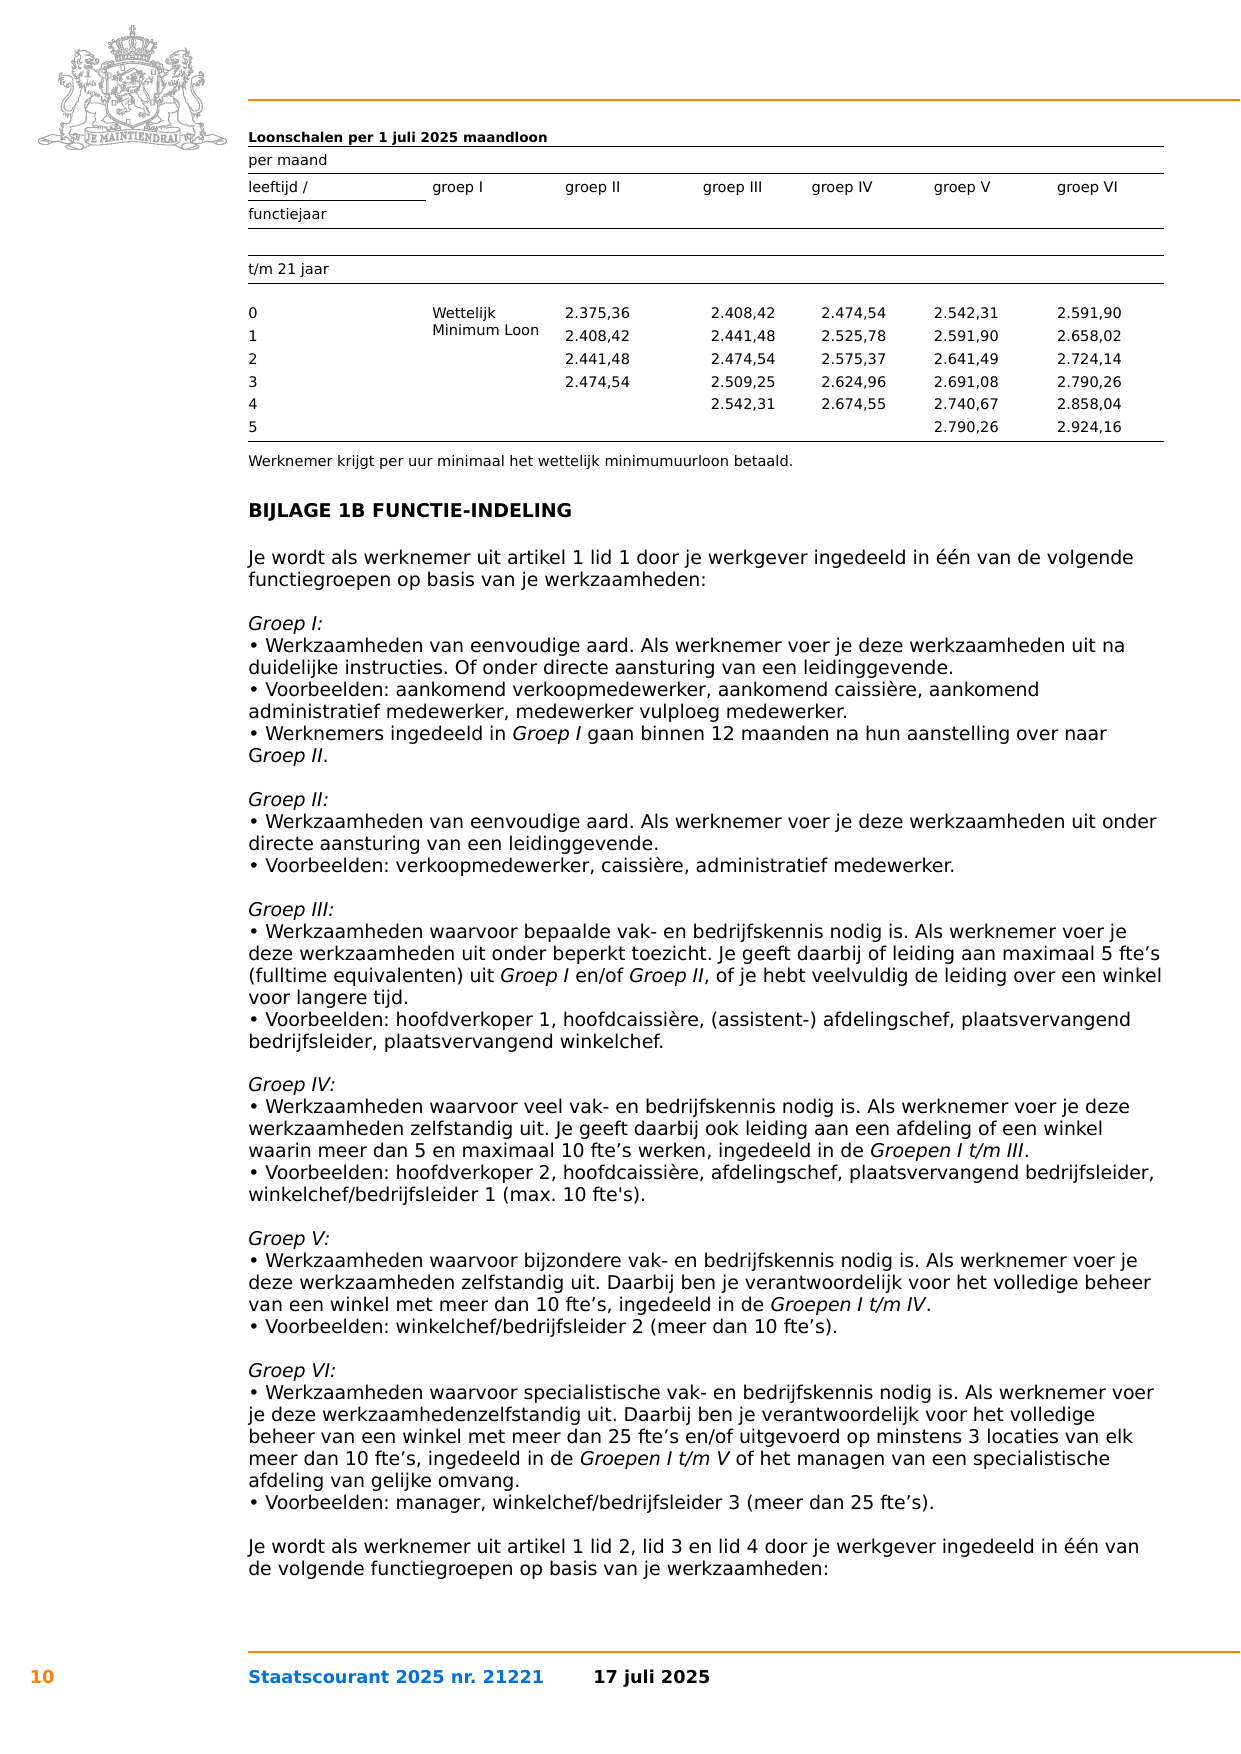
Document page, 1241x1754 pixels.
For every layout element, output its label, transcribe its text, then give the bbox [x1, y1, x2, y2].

table_cell 2.375,36 [559, 305, 705, 327]
table_cell 0 [248, 305, 426, 327]
table_cell [928, 229, 1051, 255]
table_cell 5 [248, 418, 426, 441]
text Je wordt als werknemer uit artikel 1 lid 2, lid 3 en lid 4 door je werkgever ingedeeld in één van de volgende functiegroepen op basis van je werkzaamheden: [248, 1536, 1163, 1579]
table_cell [815, 284, 928, 305]
table_cell [697, 147, 805, 173]
picture [38, 25, 227, 150]
table_cell 2.474,54 [705, 350, 815, 372]
table_cell 2.591,90 [928, 327, 1051, 350]
table_cell [1051, 284, 1163, 305]
table_cell 2.474,54 [559, 373, 705, 395]
table_cell Werknemer krijgt per uur minimaal het wettelijk minimumuurloon betaald. [248, 442, 1163, 470]
table_cell functiejaar [248, 201, 426, 228]
table_cell [426, 147, 559, 173]
table_cell 2.790,26 [1051, 373, 1163, 395]
subtitle Groep V: [248, 1228, 1163, 1250]
text • Werknemers ingedeeld in Groep I gaan binnen 12 maanden na hun aanstelling over naar Groep II. [248, 723, 1163, 767]
table_cell [426, 256, 1051, 283]
text Je wordt als werknemer uit artikel 1 lid 1 door je werkgever ingedeeld in één van de volgende functiegroepen op basis van je werkzaamheden: [248, 547, 1163, 591]
text • Werkzaamheden waarvoor bepaalde vak- en bedrijfskennis nodig is. Als werknemer voer je deze werkzaamheden uit onder beperkt toezicht. Je geeft daarbij of leiding aan maximaal 5 fte’s (fulltime equivalenten) uit Groep I en/of Groep II, of je hebt veelvuldig de leiding over een winkel voor langere tijd. [248, 921, 1163, 1008]
table_cell groep VI [1051, 174, 1163, 228]
table_cell per maand [248, 147, 426, 173]
subtitle Groep VI: [248, 1360, 1163, 1382]
text • Voorbeelden: winkelchef/bedrijfsleider 2 (meer dan 10 fte’s). [248, 1316, 1163, 1338]
table_cell [1051, 256, 1163, 283]
table_cell 2.408,42 [559, 327, 705, 350]
table_cell [805, 229, 928, 255]
table_cell [697, 229, 805, 255]
subtitle Groep IV: [248, 1074, 1163, 1096]
table_cell [1051, 229, 1163, 255]
subtitle BIJLAGE 1B FUNCTIE-INDELING [248, 500, 1163, 522]
table_cell 2.542,31 [928, 305, 1051, 327]
table_cell groep II [559, 174, 697, 228]
table_cell 2.624,96 [815, 373, 928, 395]
table_cell [559, 229, 697, 255]
table_cell 2.924,16 [1051, 418, 1163, 441]
table_cell 2.525,78 [815, 327, 928, 350]
table_cell [1051, 147, 1163, 173]
table_cell [559, 147, 697, 173]
text • Voorbeelden: verkoopmedewerker, caissière, administratief medewerker. [248, 855, 1163, 877]
table_cell [248, 229, 426, 255]
text • Werkzaamheden van eenvoudige aard. Als werknemer voer je deze werkzaamheden uit na duidelijke instructies. Of onder directe aansturing van een leidinggevende. [248, 635, 1163, 679]
table_cell 2.474,54 [815, 305, 928, 327]
table_cell [705, 284, 815, 305]
subtitle Groep I: [248, 613, 1163, 635]
table_cell 2.441,48 [705, 327, 815, 350]
table_cell t/m 21 jaar [248, 256, 426, 283]
table_cell 2 [248, 350, 426, 372]
table_cell 2.674,55 [815, 395, 928, 418]
table_cell [559, 395, 705, 418]
table_cell Wettelijk Minimum Loon [426, 305, 559, 441]
table_cell 2.740,67 [928, 395, 1051, 418]
table_cell 2.591,90 [1051, 305, 1163, 327]
table_cell 3 [248, 373, 426, 395]
text • Werkzaamheden van eenvoudige aard. Als werknemer voer je deze werkzaamheden uit onder directe aansturing van een leidinggevende. [248, 811, 1163, 855]
table_cell [805, 147, 928, 173]
table_cell 2.575,37 [815, 350, 928, 372]
table_cell groep IV [805, 174, 928, 228]
table_cell leeftijd / [248, 174, 426, 200]
table_cell [559, 284, 705, 305]
table_cell groep III [697, 174, 805, 228]
text • Voorbeelden: aankomend verkoopmedewerker, aankomend caissière, aankomend administratief medewerker, medewerker vulploeg medewerker. [248, 679, 1163, 723]
table_cell [928, 147, 1051, 173]
table_cell 2.691,08 [928, 373, 1051, 395]
text • Werkzaamheden waarvoor veel vak- en bedrijfskennis nodig is. Als werknemer voer je deze werkzaamheden zelfstandig uit. Je geeft daarbij ook leiding aan een afdeling of een winkel waarin meer dan 5 en maximaal 10 fte’s werken, ingedeeld in de Groepen I t/m III. [248, 1096, 1163, 1162]
table_cell 1 [248, 327, 426, 350]
table_header Loonschalen per 1 juli 2025 maandloon [248, 130, 1163, 146]
table_cell [426, 284, 559, 305]
text • Voorbeelden: manager, winkelchef/bedrijfsleider 3 (meer dan 25 fte’s). [248, 1492, 1163, 1514]
table_cell [705, 418, 815, 441]
table_cell 2.658,02 [1051, 327, 1163, 350]
table_cell [248, 284, 426, 305]
table_cell 2.641,49 [928, 350, 1051, 372]
table_cell 2.858,04 [1051, 395, 1163, 418]
text • Voorbeelden: hoofdverkoper 1, hoofdcaissière, (assistent-) afdelingschef, plaatsvervangend bedrijfsleider, plaatsvervangend winkelchef. [248, 1008, 1163, 1052]
table_cell 2.724,14 [1051, 350, 1163, 372]
table_cell groep I [426, 174, 559, 228]
table_cell [426, 229, 559, 255]
table_cell 2.441,48 [559, 350, 705, 372]
table_cell [559, 418, 705, 441]
table_cell 4 [248, 395, 426, 418]
table_cell 2.408,42 [705, 305, 815, 327]
table_cell [815, 418, 928, 441]
table_cell 2.509,25 [705, 373, 815, 395]
subtitle Groep III: [248, 899, 1163, 921]
table_cell groep V [928, 174, 1051, 228]
text • Werkzaamheden waarvoor specialistische vak- en bedrijfskennis nodig is. Als werknemer voer je deze werkzaamhedenzelfstandig uit. Daarbij ben je verantwoordelijk voor het volledige beheer van een winkel met meer dan 25 fte’s en/of uitgevoerd op minstens 3 locaties van elk meer dan 10 fte’s, ingedeeld in de Groepen I t/m V of het managen van een specialistische afdeling van gelijke omvang. [248, 1382, 1163, 1492]
table_cell 2.790,26 [928, 418, 1051, 441]
text • Voorbeelden: hoofdverkoper 2, hoofdcaissière, afdelingschef, plaatsvervangend bedrijfsleider, winkelchef/bedrijfsleider 1 (max. 10 fte's). [248, 1162, 1163, 1206]
table_cell 2.542,31 [705, 395, 815, 418]
table_cell [928, 284, 1051, 305]
subtitle Groep II: [248, 789, 1163, 811]
text • Werkzaamheden waarvoor bijzondere vak- en bedrijfskennis nodig is. Als werknemer voer je deze werkzaamheden zelfstandig uit. Daarbij ben je verantwoordelijk voor het volledige beheer van een winkel met meer dan 10 fte’s, ingedeeld in de Groepen I t/m IV. [248, 1250, 1163, 1316]
